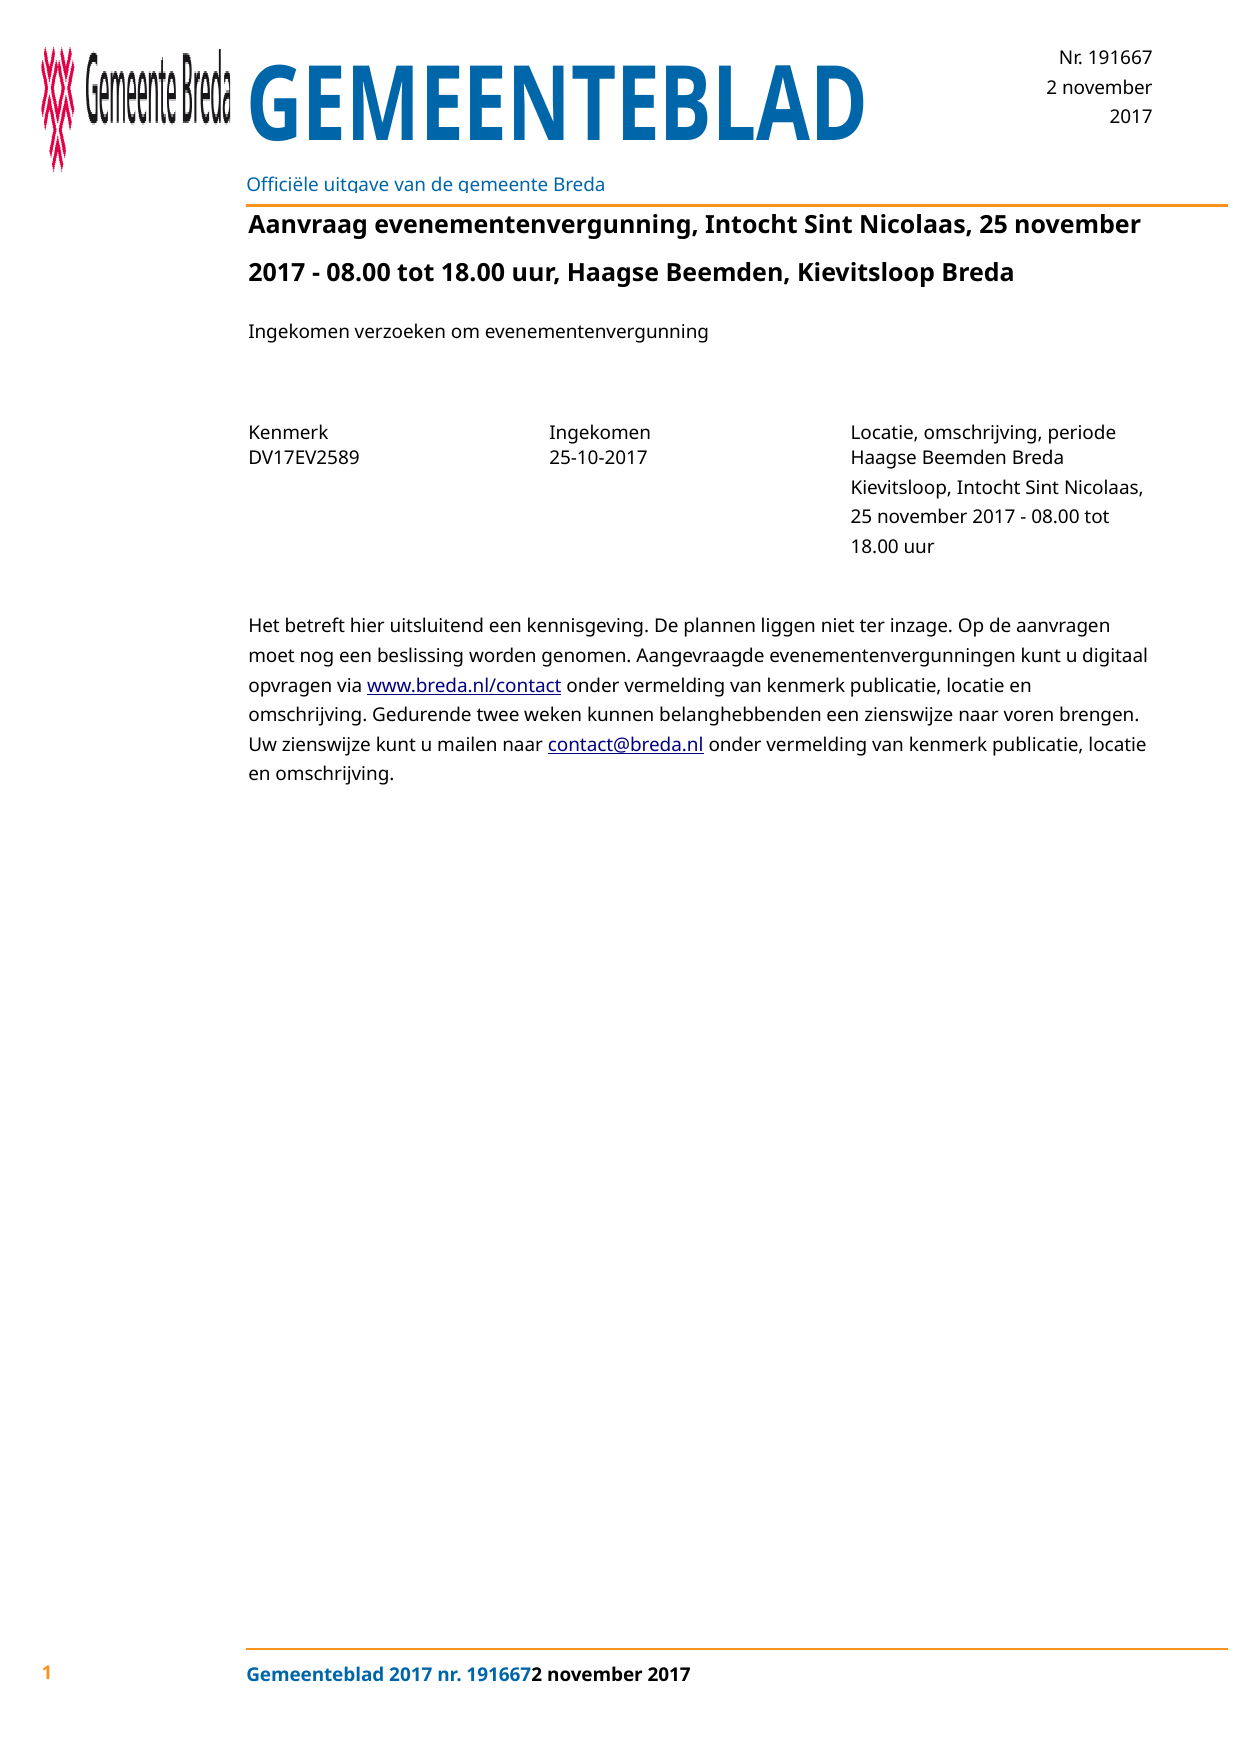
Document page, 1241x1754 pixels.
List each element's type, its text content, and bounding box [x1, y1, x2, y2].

table_header Locatie, omschrijving, periode [850, 419, 1152, 444]
table_cell Haagse Beemden Breda Kievitsloop, Intocht Sint Nicolaas, 25 november 2017 - 08.00 tot 18.00 uur [850, 445, 1152, 559]
text Aanvraag evenementenvergunning, Intocht Sint Nicolaas, 25 november 2017 - 08.00 tot 18.00 uur, Haagse Beemden, Kievitsloop Breda [248, 207, 1152, 288]
text Het betreft hier uitsluitend een kennisgeving. De plannen liggen niet ter inzage. Op de aanvragen moet nog een beslissing worden genomen. Aangevraagde evenementenvergunningen kunt u digitaal opvragen via www.breda.nl/contact onder vermelding van kenmerk publicatie, locatie en omschrijving. Gedurende twee weken kunnen belanghebbenden een zienswijze naar voren brengen. Uw zienswijze kunt u mailen naar contact@breda.nl onder vermelding van kenmerk publicatie, locatie en omschrijving. [248, 613, 1152, 786]
text Ingekomen verzoeken om evenementenvergunning [248, 318, 1152, 344]
table_cell DV17EV2589 [248, 445, 549, 559]
table_cell 25-10-2017 [549, 445, 850, 559]
picture [41, 47, 231, 172]
table_header Kenmerk [248, 419, 549, 444]
table_header Ingekomen [549, 419, 850, 444]
